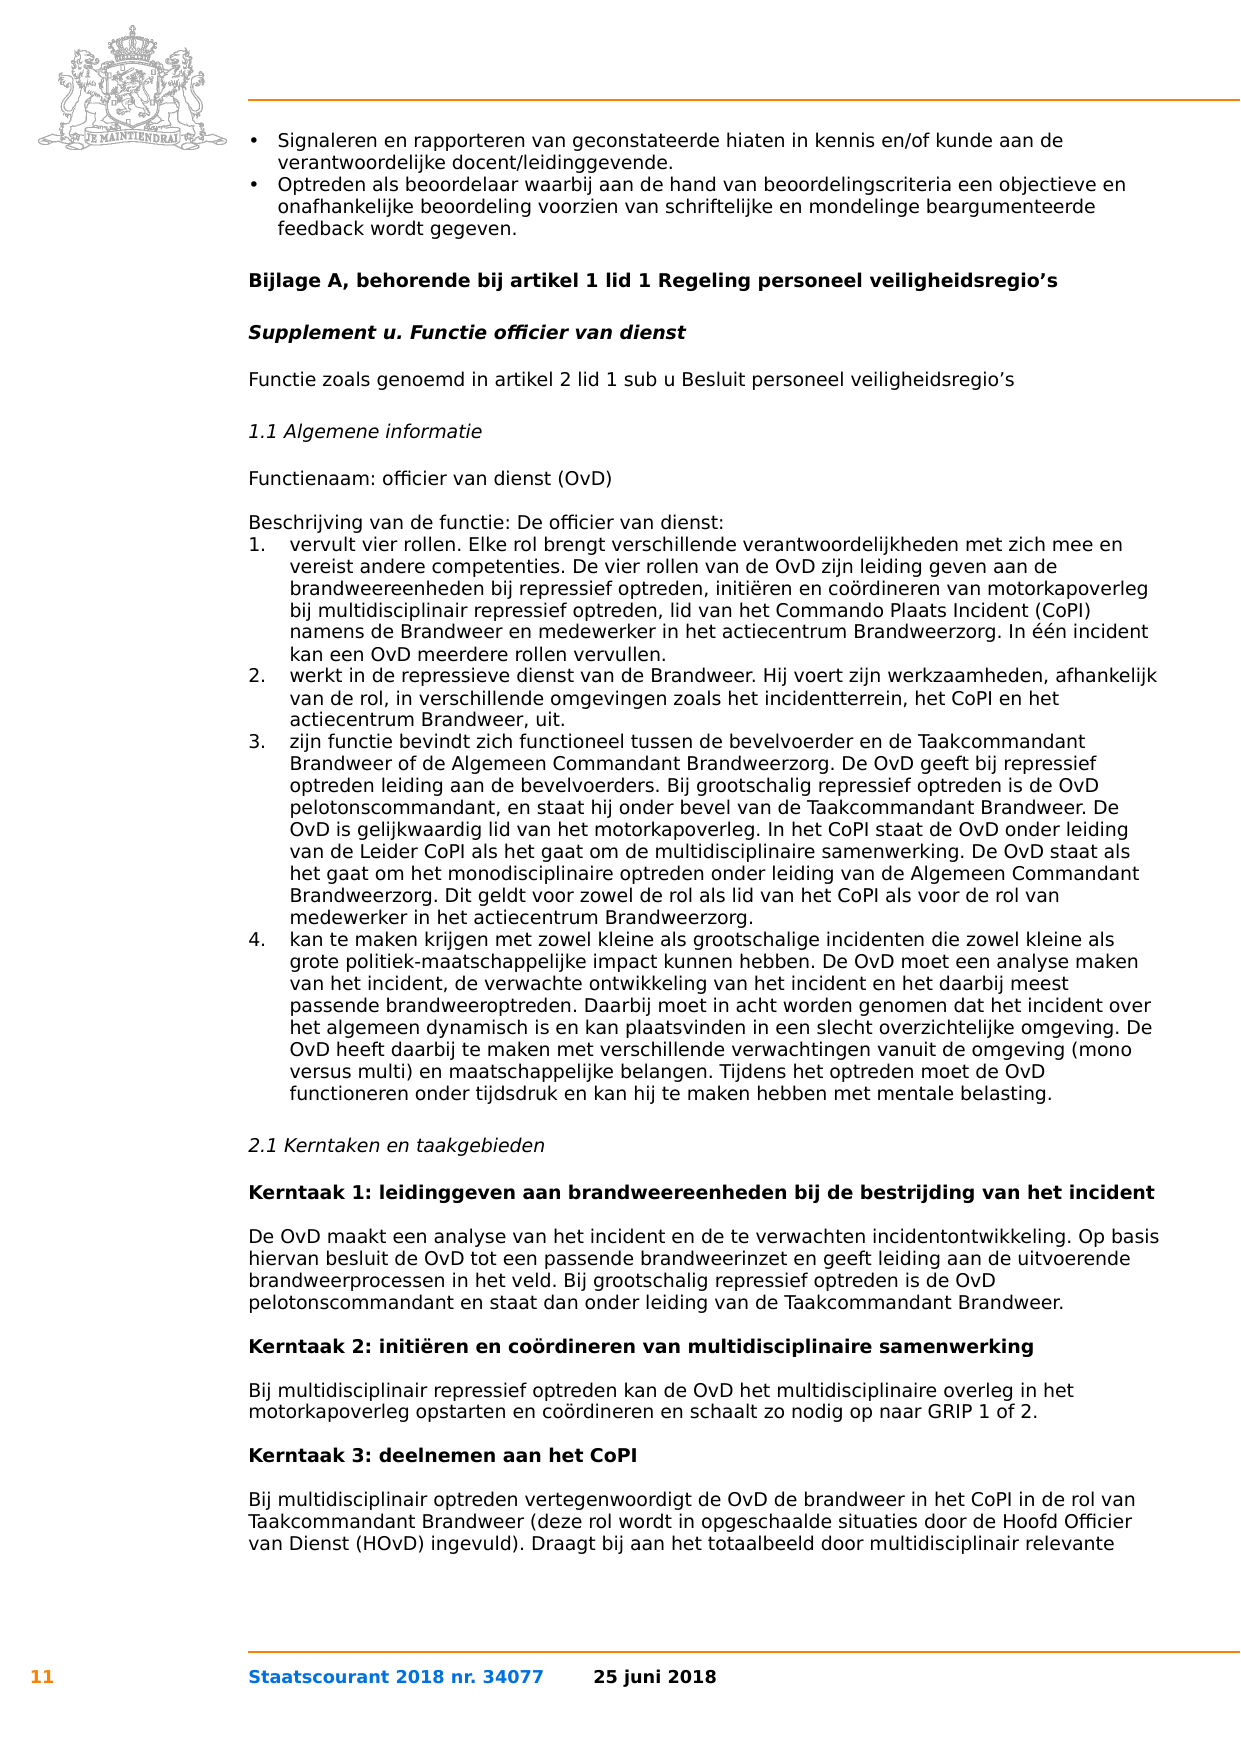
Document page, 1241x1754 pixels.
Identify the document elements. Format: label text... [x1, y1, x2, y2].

text Bij multidisciplinair optreden vertegenwoordigt de OvD de brandweer in het CoPI in de rol van Taakcommandant Brandweer (deze rol wordt in opgeschaalde situaties door de Hoofd Officier van Dienst (HOvD) ingevuld). Draagt bij aan het totaalbeeld door multidisciplinair relevante [248, 1489, 1163, 1555]
subtitle 2.1 Kerntaken en taakgebieden [248, 1135, 1163, 1157]
text Kerntaak 1: leidinggeven aan brandweereenheden bij de bestrijding van het incident [248, 1182, 1163, 1204]
picture [38, 25, 227, 150]
text 1. vervult vier rollen. Elke rol brengt verschillende verantwoordelijkheden met zich mee en vereist andere competenties. De vier rollen van de OvD zijn leiding geven aan de brandweereenheden bij repressief optreden, initiëren en coördineren van motorkapoverleg bij multidisciplinair repressief optreden, lid van het Commando Plaats Incident (CoPI) namens de Brandweer en medewerker in het actiecentrum Brandweerzorg. In één incident kan een OvD meerdere rollen vervullen. [248, 533, 1163, 665]
text De OvD maakt een analyse van het incident en de te verwachten incidentontwikkeling. Op basis hiervan besluit de OvD tot een passende brandweerinzet en geeft leiding aan de uitvoerende brandweerprocessen in het veld. Bij grootschalig repressief optreden is de OvD pelotonscommandant en staat dan onder leiding van de Taakcommandant Brandweer. [248, 1226, 1163, 1314]
text Kerntaak 3: deelnemen aan het CoPI [248, 1445, 1163, 1467]
text Kerntaak 2: initiëren en coördineren van multidisciplinaire samenwerking [248, 1336, 1163, 1358]
text • Signaleren en rapporteren van geconstateerde hiaten in kennis en/of kunde aan de verantwoordelijke docent/leidinggevende. [248, 130, 1163, 174]
subtitle Supplement u. Functie officier van dienst [248, 322, 1163, 344]
text Bij multidisciplinair repressief optreden kan de OvD het multidisciplinaire overleg in het motorkapoverleg opstarten en coördineren en schaalt zo nodig op naar GRIP 1 of 2. [248, 1379, 1163, 1423]
text 2. werkt in de repressieve dienst van de Brandweer. Hij voert zijn werkzaamheden, afhankelijk van de rol, in verschillende omgevingen zoals het incidentterrein, het CoPI en het actiecentrum Brandweer, uit. [248, 665, 1163, 731]
text 3. zijn functie bevindt zich functioneel tussen de bevelvoerder en de Taakcommandant Brandweer of de Algemeen Commandant Brandweerzorg. De OvD geeft bij repressief optreden leiding aan de bevelvoerders. Bij grootschalig repressief optreden is de OvD pelotonscommandant, en staat hij onder bevel van de Taakcommandant Brandweer. De OvD is gelijkwaardig lid van het motorkapoverleg. In het CoPI staat de OvD onder leiding van de Leider CoPI als het gaat om de multidisciplinaire samenwerking. De OvD staat als het gaat om het monodisciplinaire optreden onder leiding van de Algemeen Commandant Brandweerzorg. Dit geldt voor zowel de rol als lid van het CoPI als voor de rol van medewerker in het actiecentrum Brandweerzorg. [248, 731, 1163, 929]
subtitle 1.1 Algemene informatie [248, 421, 1163, 443]
text 4. kan te maken krijgen met zowel kleine als grootschalige incidenten die zowel kleine als grote politiek-maatschappelijke impact kunnen hebben. De OvD moet een analyse maken van het incident, de verwachte ontwikkeling van het incident en het daarbij meest passende brandweeroptreden. Daarbij moet in acht worden genomen dat het incident over het algemeen dynamisch is en kan plaatsvinden in een slecht overzichtelijke omgeving. De OvD heeft daarbij te maken met verschillende verwachtingen vanuit de omgeving (mono versus multi) en maatschappelijke belangen. Tijdens het optreden moet de OvD functioneren onder tijdsdruk en kan hij te maken hebben met mentale belasting. [248, 929, 1163, 1105]
text Functienaam: officier van dienst (OvD) [248, 468, 1163, 490]
subtitle Bijlage A, behorende bij artikel 1 lid 1 Regeling personeel veiligheidsregio’s [248, 270, 1163, 292]
text Functie zoals genoemd in artikel 2 lid 1 sub u Besluit personeel veiligheidsregio’s [248, 369, 1163, 391]
text • Optreden als beoordelaar waarbij aan de hand van beoordelingscriteria een objectieve en onafhankelijke beoordeling voorzien van schriftelijke en mondelinge beargumenteerde feedback wordt gegeven. [248, 174, 1163, 240]
text Beschrijving van de functie: De officier van dienst: [248, 512, 1163, 533]
